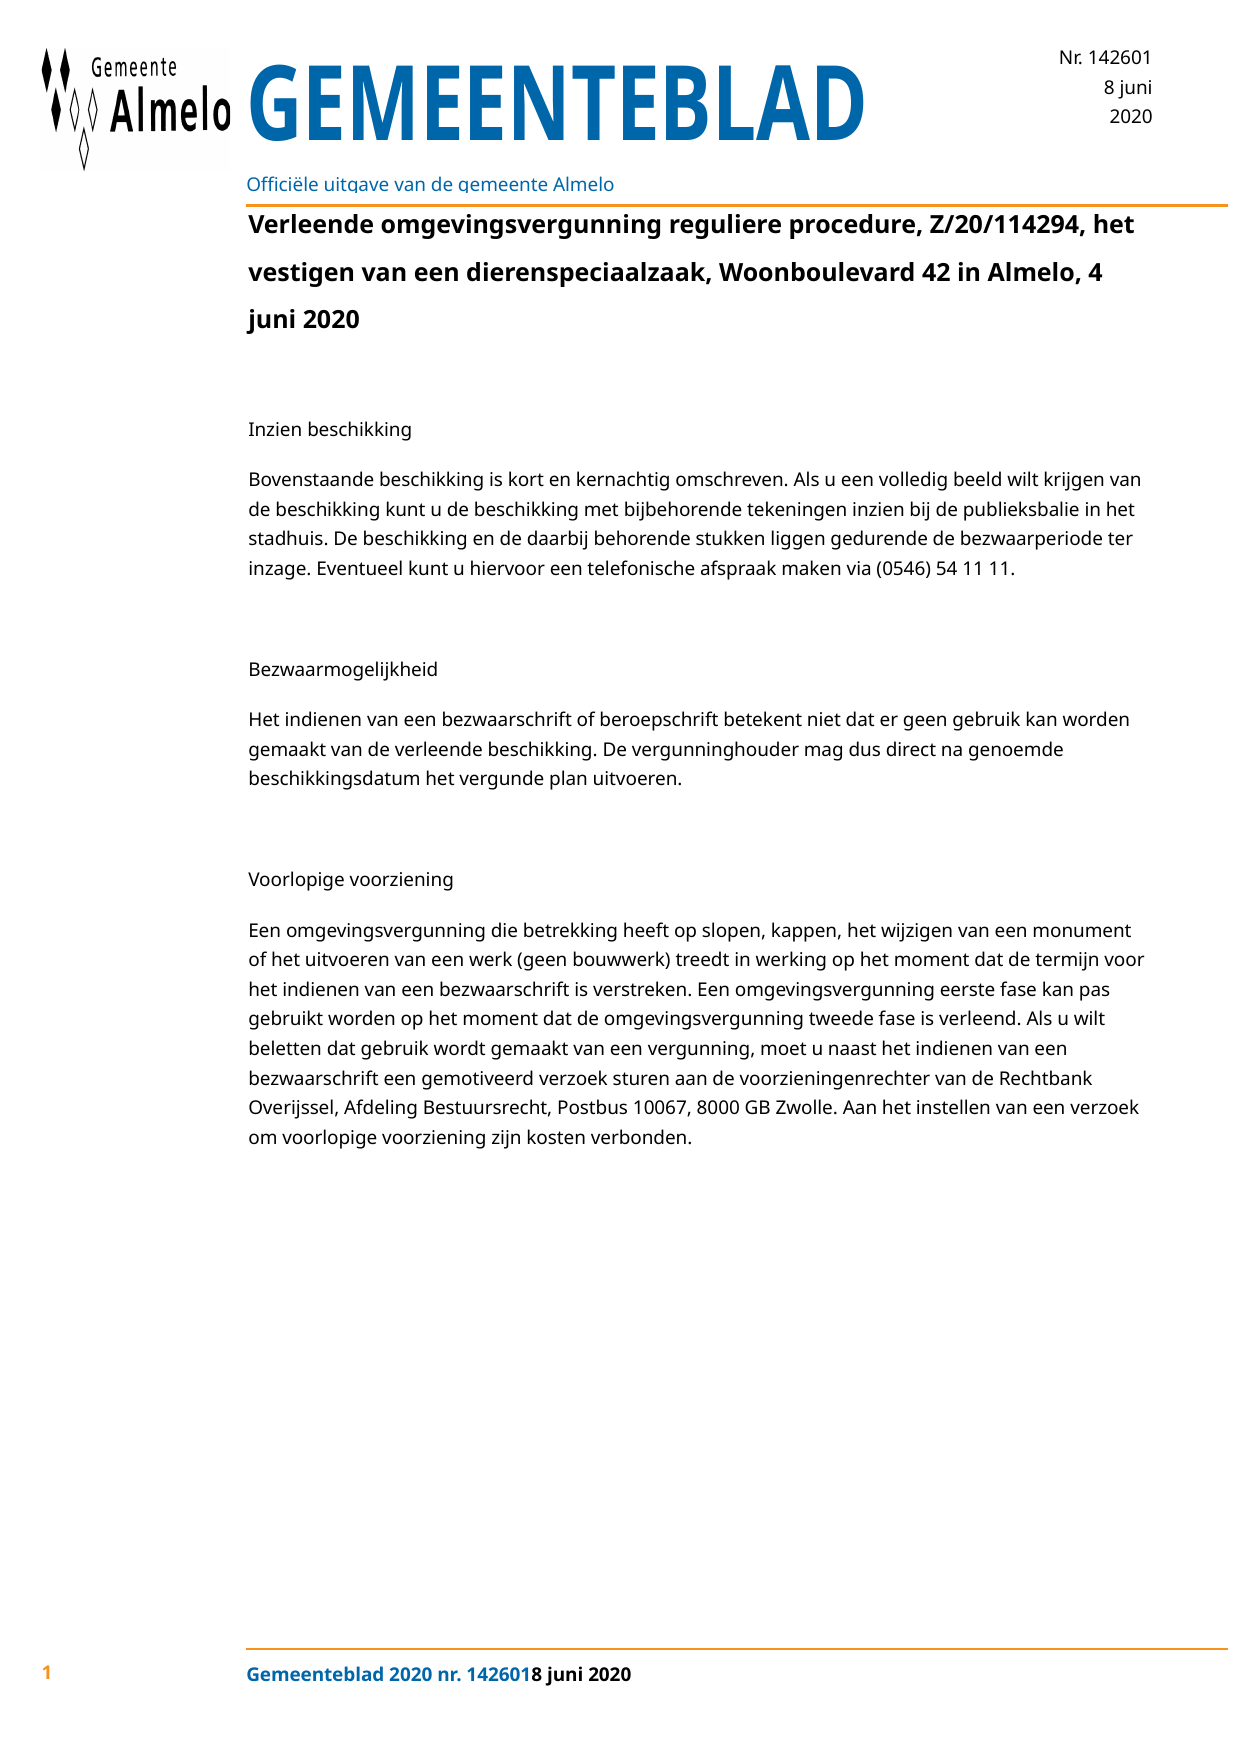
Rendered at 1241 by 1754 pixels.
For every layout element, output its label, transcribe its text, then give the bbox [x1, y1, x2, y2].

text Een omgevingsvergunning die betrekking heeft op slopen, kappen, het wijzigen van een monument of het uitvoeren van een werk (geen bouwwerk) treedt in werking op het moment dat de termijn voor het indienen van een bezwaarschrift is verstreken. Een omgevingsvergunning eerste fase kan pas gebruikt worden op het moment dat de omgevingsvergunning tweede fase is verleend. Als u wilt beletten dat gebruik wordt gemaakt van een vergunning, moet u naast het indienen van een bezwaarschrift een gemotiveerd verzoek sturen aan de voorzieningenrechter van de Rechtbank Overijssel, Afdeling Bestuursrecht, Postbus 10067, 8000 GB Zwolle. Aan het instellen van een verzoek om voorlopige voorziening zijn kosten verbonden. [248, 917, 1152, 1149]
text Het indienen van een bezwaarschrift of beroepschrift betekent niet dat er geen gebruik kan worden gemaakt van de verleende beschikking. De vergunninghouder mag dus direct na genoemde beschikkingsdatum het vergunde plan uitvoeren. [248, 706, 1152, 791]
text Voorlopige voorziening [248, 866, 1152, 892]
text Inzien beschikking [248, 416, 1152, 442]
text Bovenstaande beschikking is kort en kernachtig omschreven. Als u een volledig beeld wilt krijgen van de beschikking kunt u de beschikking met bijbehorende tekeningen inzien bij de publieksbalie in het stadhuis. De beschikking en de daarbij behorende stukken liggen gedurende de bezwaarperiode ter inzage. Eventueel kunt u hiervoor een telefonische afspraak maken via (0546) 54 11 11. [248, 466, 1152, 581]
text Bezwaarmogelijkheid [248, 656, 1152, 682]
picture [41, 47, 231, 172]
text Verleende omgevingsvergunning reguliere procedure, Z/20/114294, het vestigen van een dierenspeciaalzaak, Woonboulevard 42 in Almelo, 4 juni 2020 [248, 207, 1152, 336]
